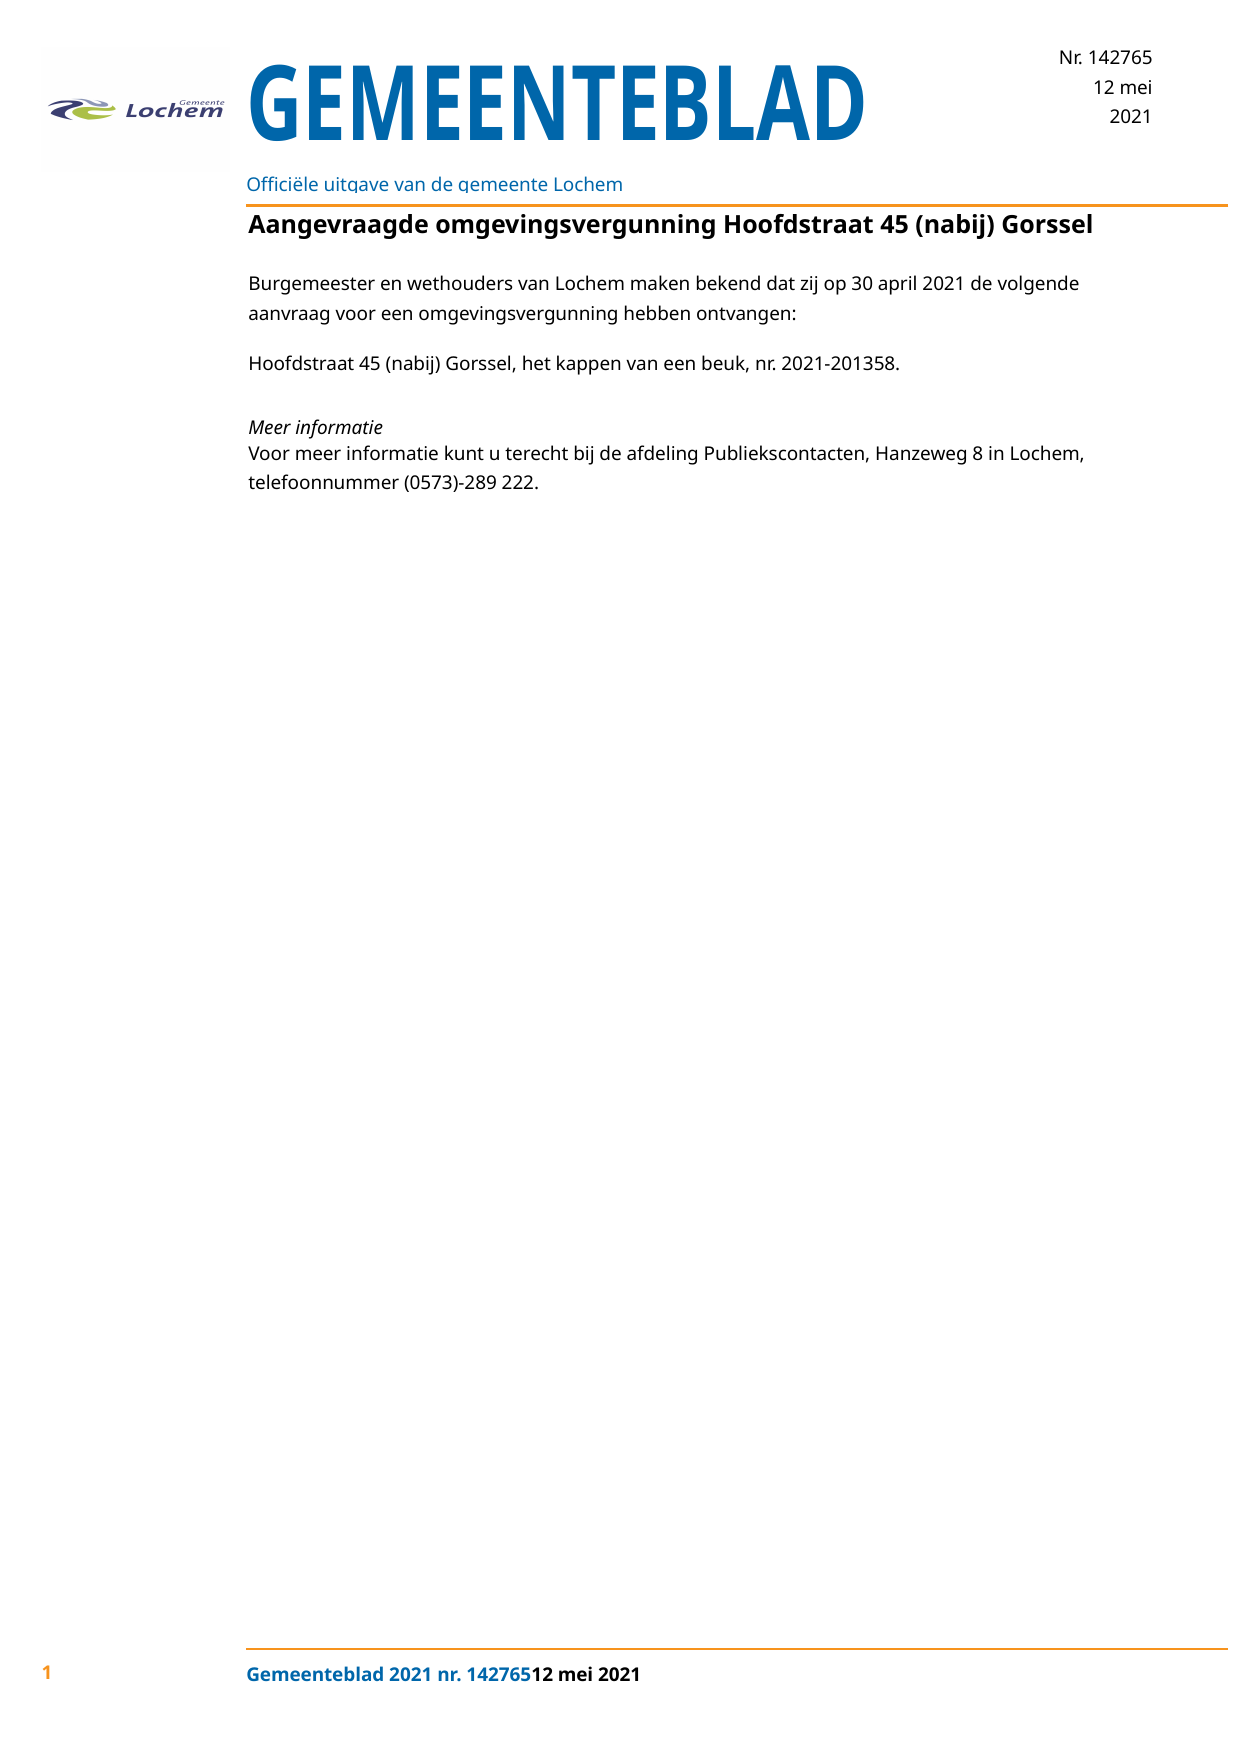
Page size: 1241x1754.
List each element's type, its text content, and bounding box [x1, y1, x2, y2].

text Hoofdstraat 45 (nabij) Gorssel, het kappen van een beuk, nr. 2021-201358. [248, 350, 1152, 376]
text Meer informatie [248, 414, 1152, 440]
picture [41, 47, 231, 172]
text Burgemeester en wethouders van Lochem maken bekend dat zij op 30 april 2021 de volgende aanvraag voor een omgevingsvergunning hebben ontvangen: [248, 270, 1152, 326]
text Aangevraagde omgevingsvergunning Hoofdstraat 45 (nabij) Gorssel [248, 207, 1152, 241]
text Voor meer informatie kunt u terecht bij de afdeling Publiekscontacten, Hanzeweg 8 in Lochem, telefoonnummer (0573)-289 222. [248, 440, 1152, 495]
